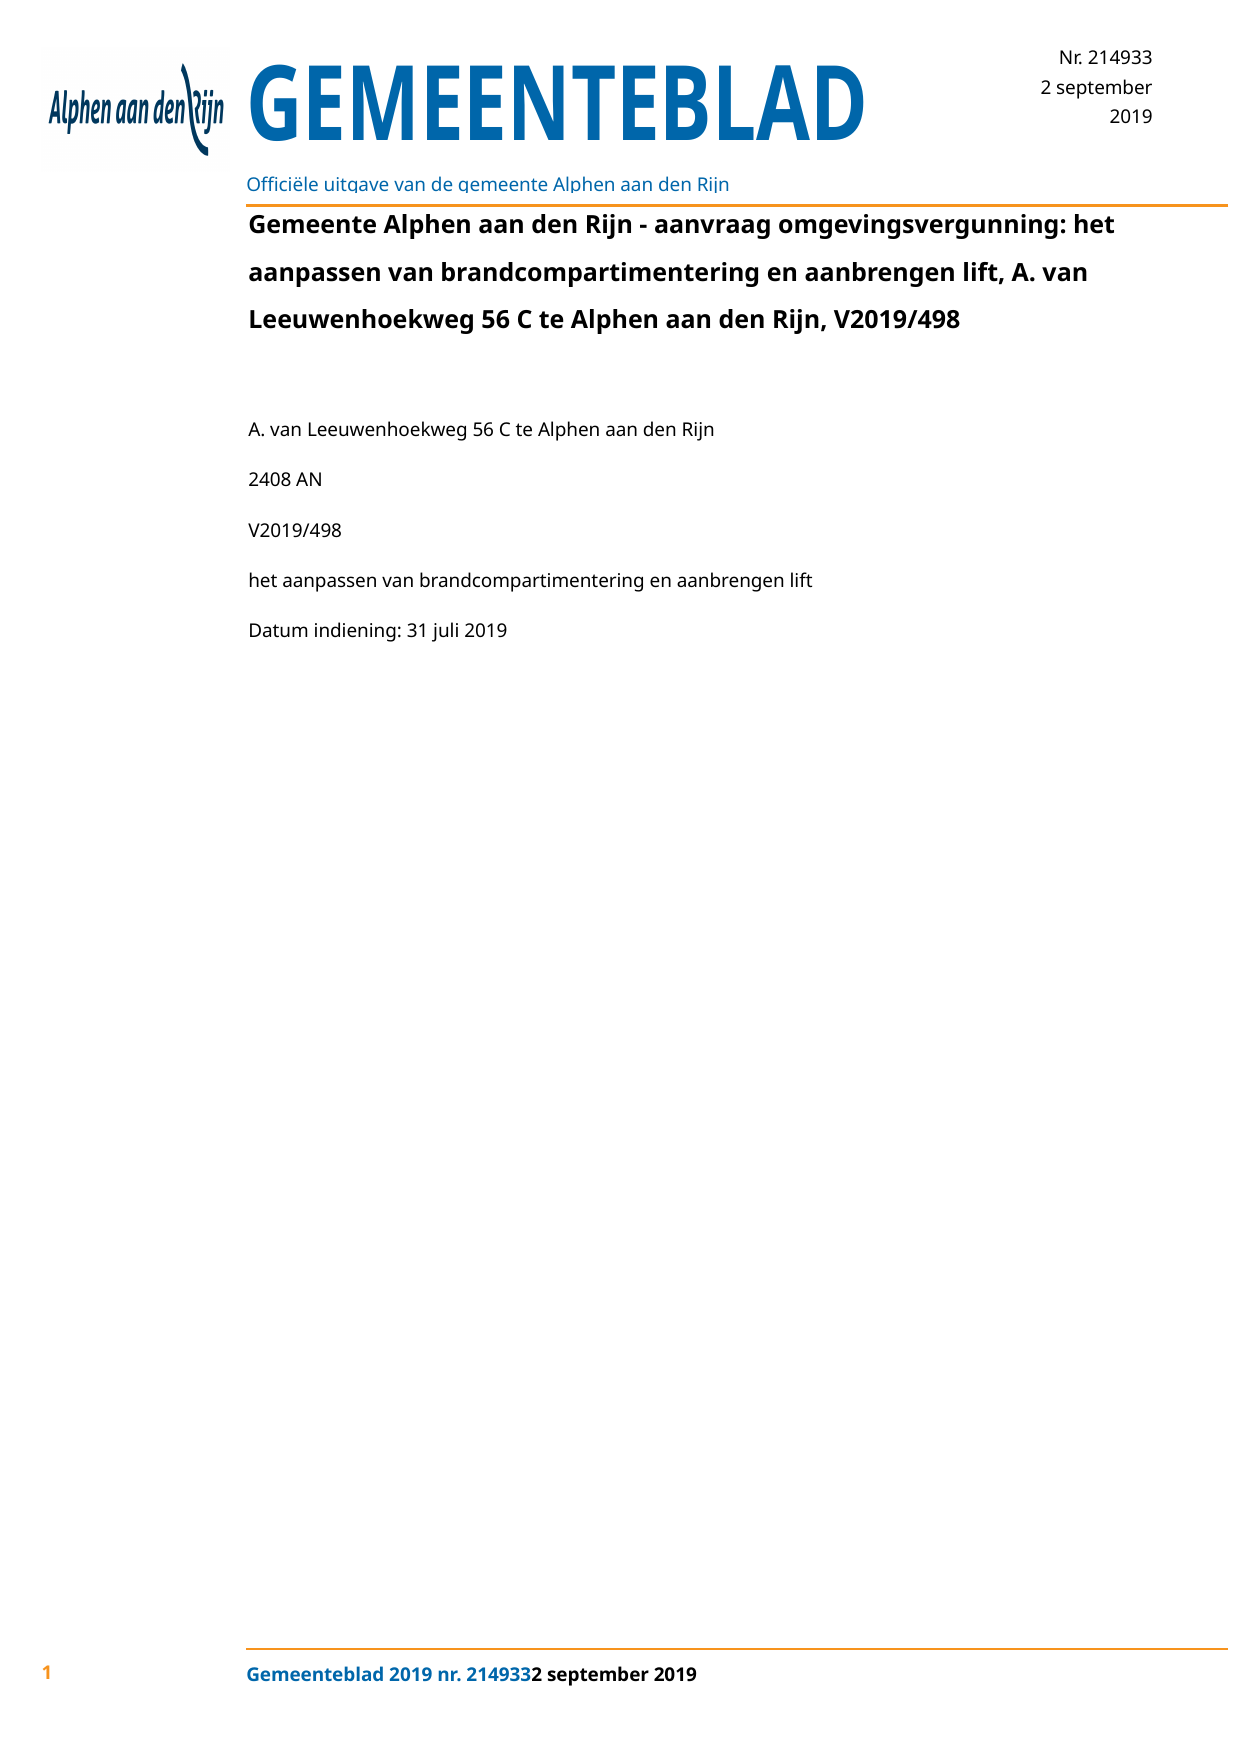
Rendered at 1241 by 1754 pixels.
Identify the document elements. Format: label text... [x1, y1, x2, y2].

text V2019/498 [248, 517, 1152, 542]
text 2408 AN [248, 466, 1152, 492]
picture [41, 47, 231, 172]
text Gemeente Alphen aan den Rijn - aanvraag omgevingsvergunning: het aanpassen van brandcompartimentering en aanbrengen lift, A. van Leeuwenhoekweg 56 C te Alphen aan den Rijn, V2019/498 [248, 207, 1152, 336]
text Datum indiening: 31 juli 2019 [248, 618, 1152, 643]
text A. van Leeuwenhoekweg 56 C te Alphen aan den Rijn [248, 416, 1152, 442]
text het aanpassen van brandcompartimentering en aanbrengen lift [248, 567, 1152, 593]
